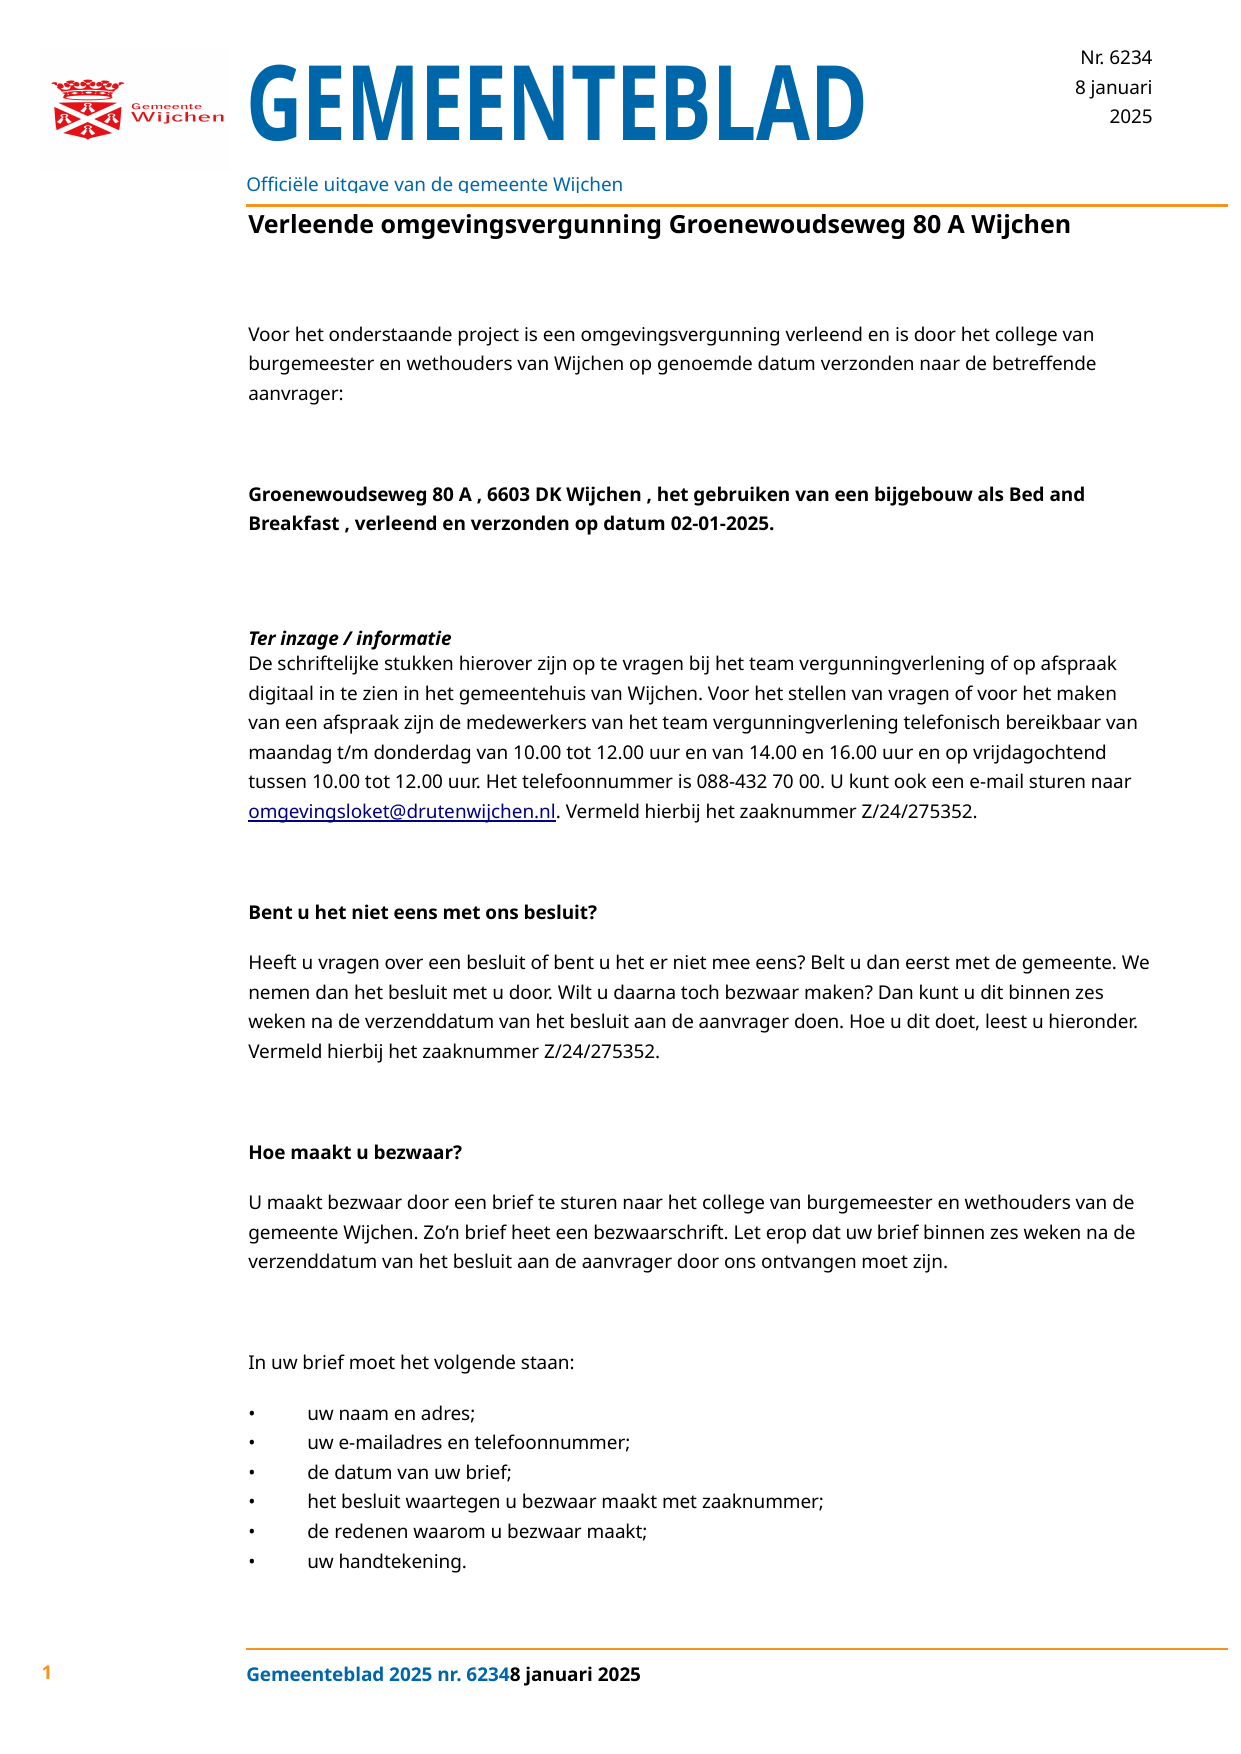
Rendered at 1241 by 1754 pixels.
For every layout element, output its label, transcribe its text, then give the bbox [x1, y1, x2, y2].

text Hoe maakt u bezwaar? [248, 1139, 1152, 1165]
text In uw brief moet het volgende staan: [248, 1349, 1152, 1375]
list de datum van uw brief; [248, 1459, 1152, 1485]
text Voor het onderstaande project is een omgevingsvergunning verleend en is door het college van burgemeester en wethouders van Wijchen op genoemde datum verzonden naar de betreffende aanvrager: [248, 321, 1152, 406]
list de redenen waarom u bezwaar maakt; [248, 1518, 1152, 1544]
list uw e-mailadres en telefoonnummer; [248, 1429, 1152, 1455]
text De schriftelijke stukken hierover zijn op te vragen bij het team vergunningverlening of op afspraak digitaal in te zien in het gemeentehuis van Wijchen. Voor het stellen van vragen of voor het maken van een afspraak zijn de medewerkers van het team vergunningverlening telefonisch bereikbaar van maandag t/m donderdag van 10.00 tot 12.00 uur en van 14.00 en 16.00 uur en op vrijdagochtend tussen 10.00 tot 12.00 uur. Het telefoonnummer is 088-432 70 00. U kunt ook een e-mail sturen naar omgevingsloket@drutenwijchen.nl. Vermeld hierbij het zaaknummer Z/24/275352. [248, 650, 1152, 824]
text Ter inzage / informatie [248, 625, 1152, 650]
text Heeft u vragen over een besluit of bent u het er niet mee eens? Belt u dan eerst met de gemeente. We nemen dan het besluit met u door. Wilt u daarna toch bezwaar maken? Dan kunt u dit binnen zes weken na de verzenddatum van het besluit aan de aanvrager doen. Hoe u dit doet, leest u hieronder. Vermeld hierbij het zaaknummer Z/24/275352. [248, 949, 1152, 1064]
text Bent u het niet eens met ons besluit? [248, 899, 1152, 925]
list uw handtekening. [248, 1548, 1152, 1574]
text Groenewoudseweg 80 A , 6603 DK Wijchen , het gebruiken van een bijgebouw als Bed and Breakfast , verleend en verzonden op datum 02-01-2025. [248, 481, 1152, 536]
list uw naam en adres; [248, 1400, 1152, 1426]
list het besluit waartegen u bezwaar maakt met zaaknummer; [248, 1489, 1152, 1514]
text U maakt bezwaar door een brief te sturen naar het college van burgemeester en wethouders van de gemeente Wijchen. Zo’n brief heet een bezwaarschrift. Let erop dat uw brief binnen zes weken na de verzenddatum van het besluit aan de aanvrager door ons ontvangen moet zijn. [248, 1189, 1152, 1274]
text Verleende omgevingsvergunning Groenewoudseweg 80 A Wijchen [248, 207, 1152, 241]
picture [41, 47, 231, 172]
